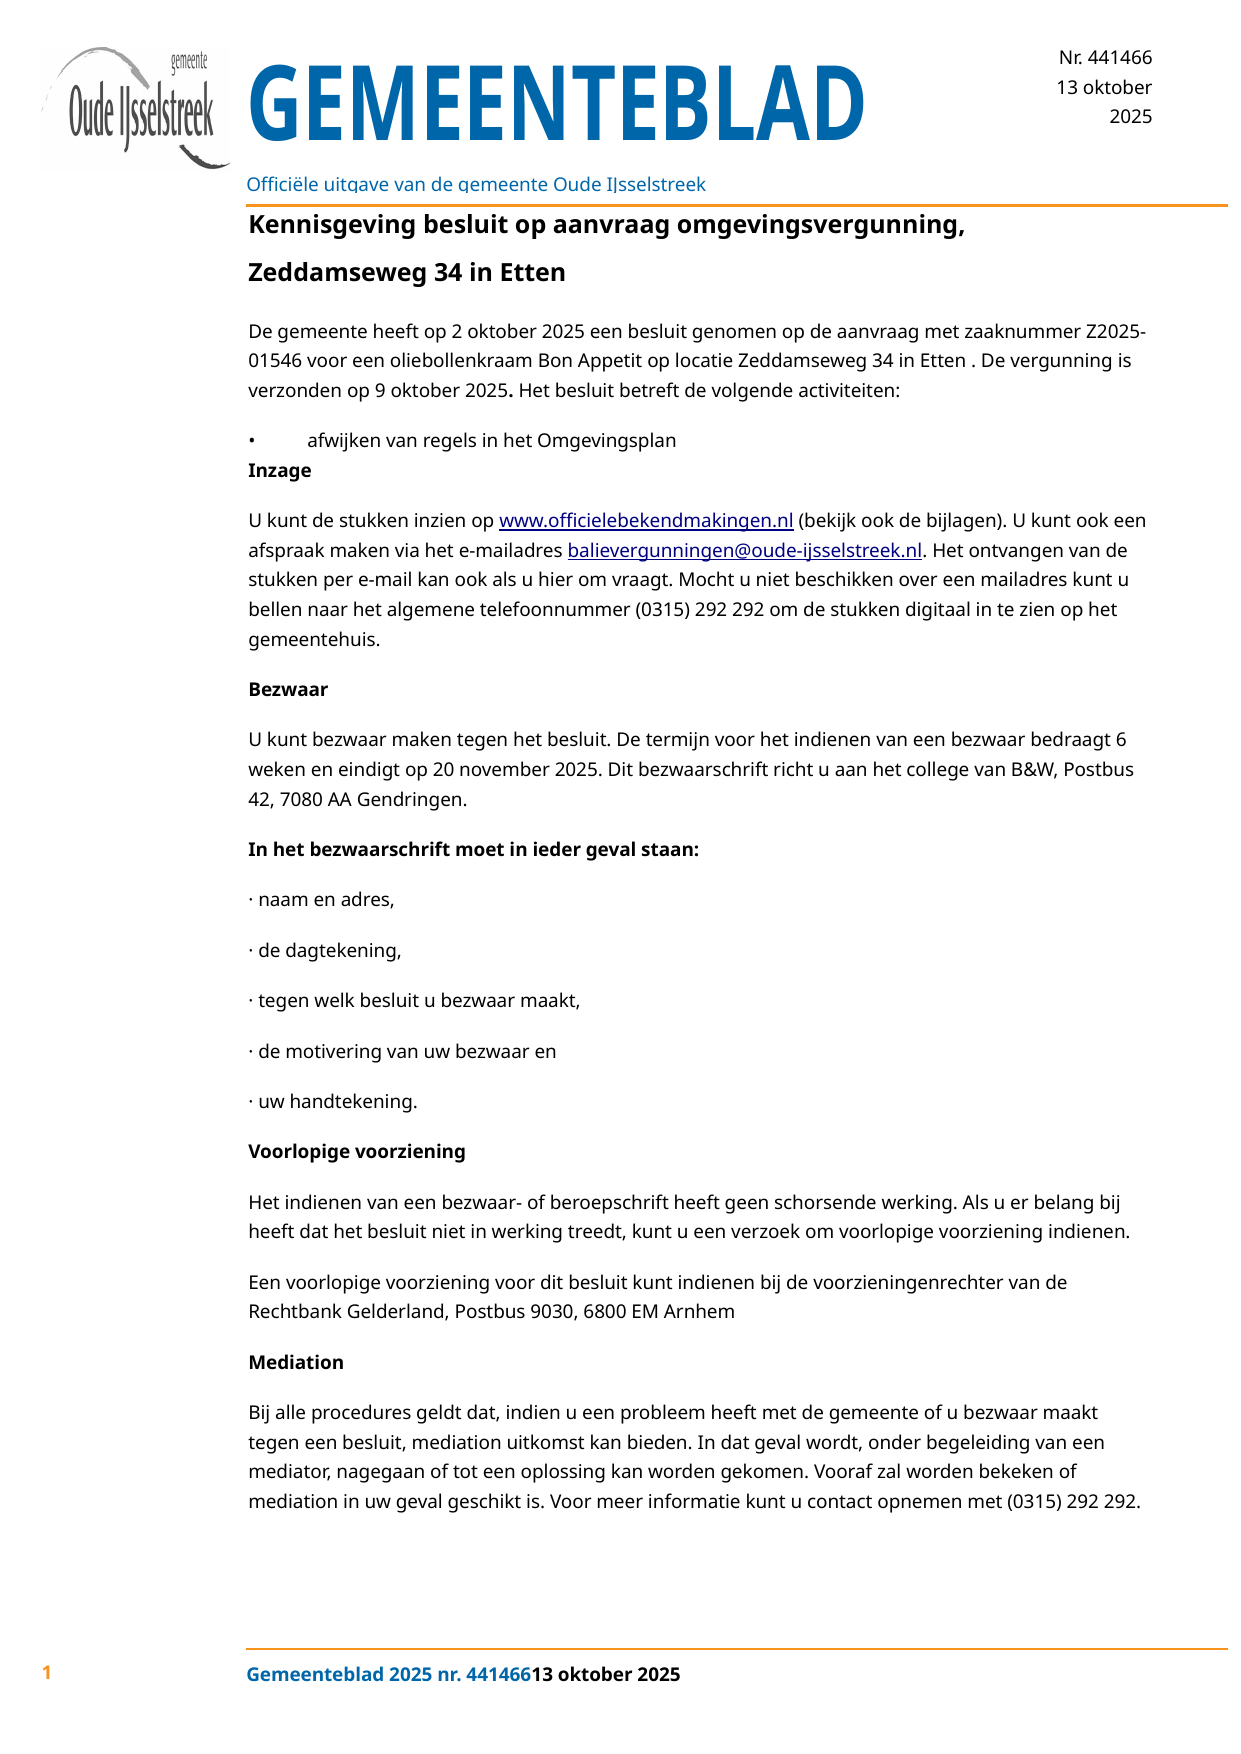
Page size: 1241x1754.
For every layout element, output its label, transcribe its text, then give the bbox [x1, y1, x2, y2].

text Voorlopige voorziening [248, 1139, 1152, 1164]
text Een voorlopige voorziening voor dit besluit kunt indienen bij de voorzieningenrechter van de Rechtbank Gelderland, Postbus 9030, 6800 EM Arnhem [248, 1269, 1152, 1324]
text U kunt de stukken inzien op www.officielebekendmakingen.nl (bekijk ook de bijlagen). U kunt ook een afspraak maken via het e-mailadres balievergunningen@oude-ijsselstreek.nl. Het ontvangen van de stukken per e-mail kan ook als u hier om vraagt. Mocht u niet beschikken over een mailadres kunt u bellen naar het algemene telefoonnummer (0315) 292 292 om de stukken digitaal in te zien op het gemeentehuis. [248, 507, 1152, 652]
text Inzage [248, 457, 1152, 483]
text · tegen welk besluit u bezwaar maakt, [248, 987, 1152, 1013]
text · de motivering van uw bezwaar en [248, 1038, 1152, 1064]
text Bij alle procedures geldt dat, indien u een probleem heeft met de gemeente of u bezwaar maakt tegen een besluit, mediation uitkomst kan bieden. In dat geval wordt, onder begeleiding van een mediator, nagegaan of tot een oplossing kan worden gekomen. Vooraf zal worden bekeken of mediation in uw geval geschikt is. Voor meer informatie kunt u contact opnemen met (0315) 292 292. [248, 1399, 1152, 1514]
text In het bezwaarschrift moet in ieder geval staan: [248, 836, 1152, 862]
picture [41, 47, 231, 172]
text Het indienen van een bezwaar- of beroepschrift heeft geen schorsende werking. Als u er belang bij heeft dat het besluit niet in werking treedt, kunt u een verzoek om voorlopige voorziening indienen. [248, 1189, 1152, 1244]
text · naam en adres, [248, 887, 1152, 912]
text U kunt bezwaar maken tegen het besluit. De termijn voor het indienen van een bezwaar bedraagt 6 weken en eindigt op 20 november 2025. Dit bezwaarschrift richt u aan het college van B&W, Postbus 42, 7080 AA Gendringen. [248, 727, 1152, 812]
text · de dagtekening, [248, 937, 1152, 963]
list afwijken van regels in het Omgevingsplan [248, 427, 1152, 453]
text · uw handtekening. [248, 1088, 1152, 1114]
text Kennisgeving besluit op aanvraag omgevingsvergunning, Zeddamseweg 34 in Etten [248, 207, 1152, 288]
text Bezwaar [248, 676, 1152, 702]
text De gemeente heeft op 2 oktober 2025 een besluit genomen op de aanvraag met zaaknummer Z2025-01546 voor een oliebollenkraam Bon Appetit op locatie Zeddamseweg 34 in Etten . De vergunning is verzonden op 9 oktober 2025. Het besluit betreft de volgende activiteiten: [248, 318, 1152, 403]
text Mediation [248, 1349, 1152, 1375]
